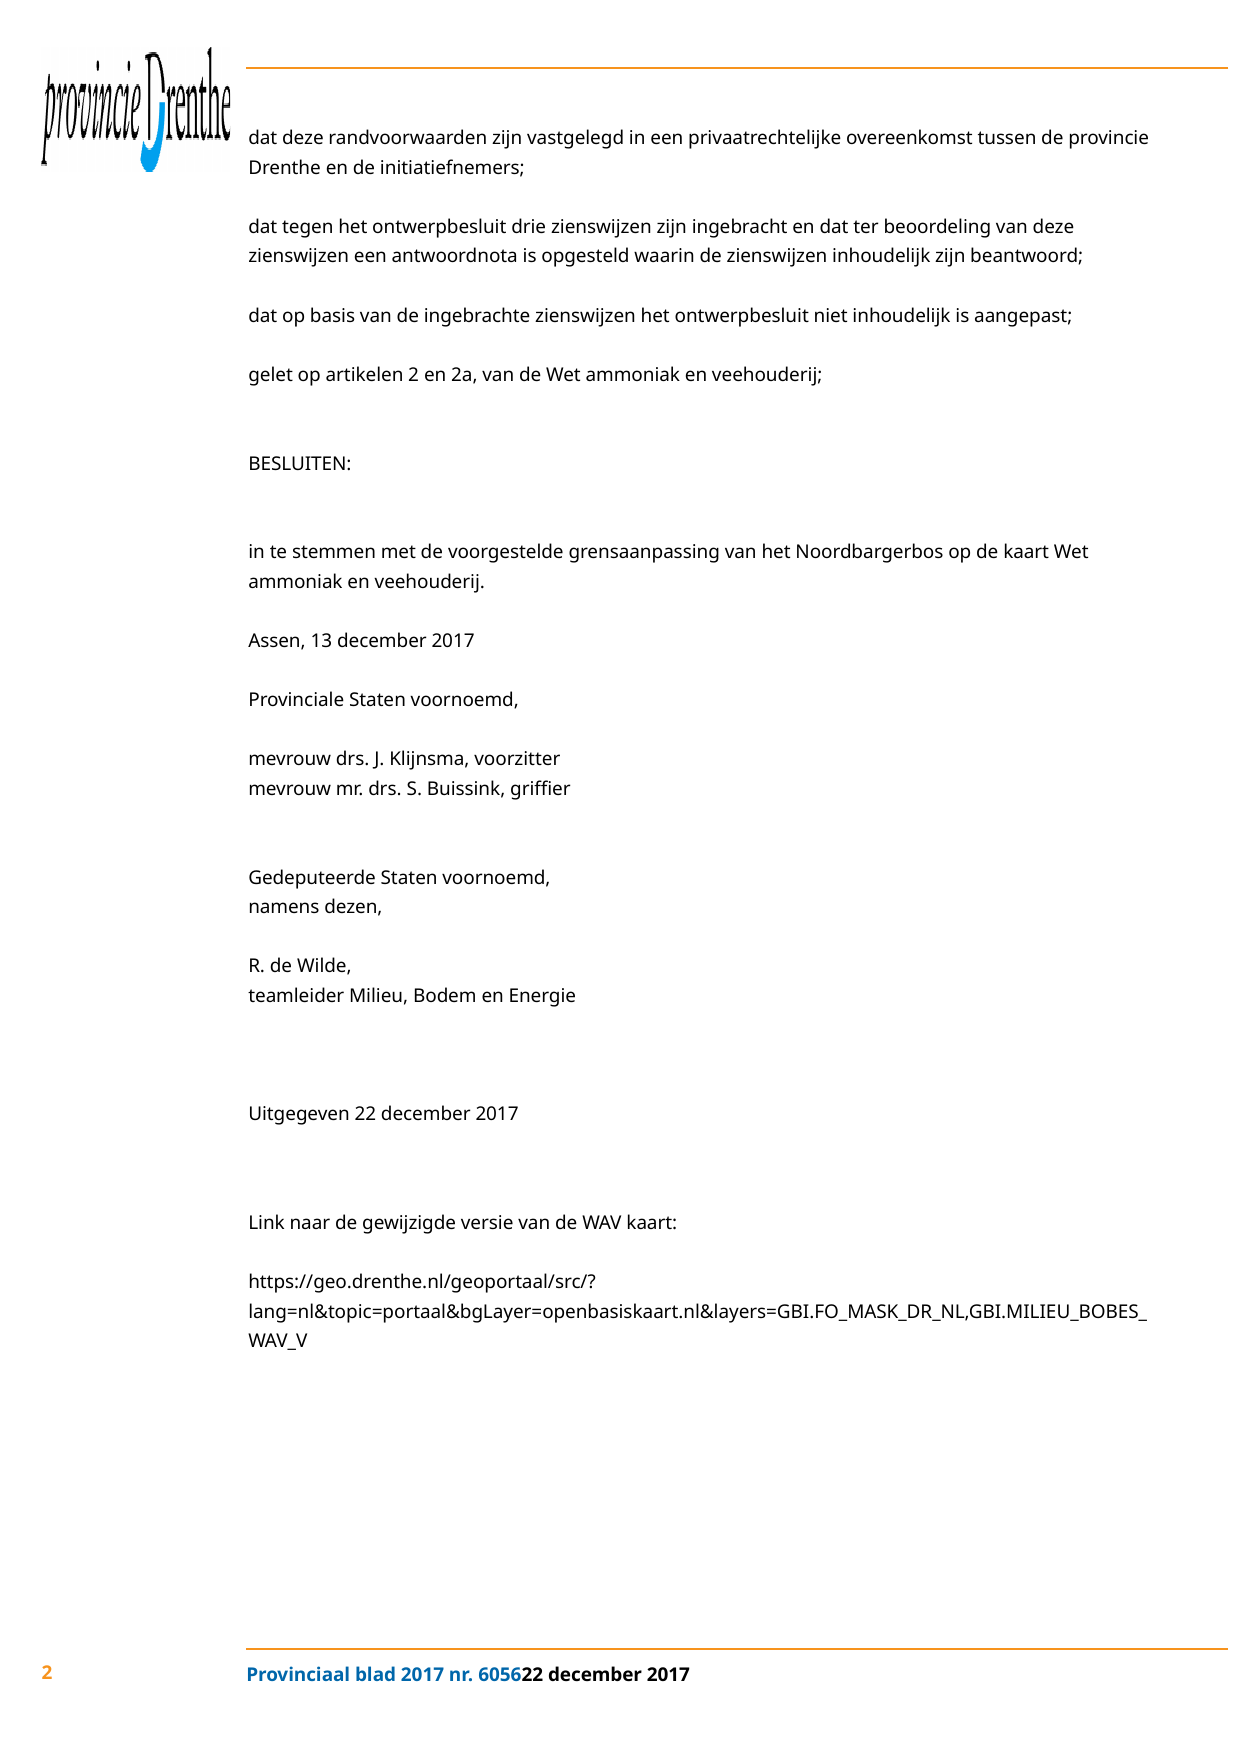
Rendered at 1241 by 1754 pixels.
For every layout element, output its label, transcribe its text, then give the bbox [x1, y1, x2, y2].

text in te stemmen met de voorgestelde grensaanpassing van het Noordbargerbos op de kaart Wet ammoniak en veehouderij. [248, 538, 1152, 594]
text Provinciale Staten voornoemd, [248, 686, 1152, 712]
text BESLUITEN: [248, 450, 1152, 476]
text dat tegen het ontwerpbesluit drie zienswijzen zijn ingebracht en dat ter beoordeling van deze zienswijzen een antwoordnota is opgesteld waarin de zienswijzen inhoudelijk zijn beantwoord; [248, 213, 1152, 268]
text teamleider Milieu, Bodem en Energie [248, 982, 1152, 1008]
text R. de Wilde, [248, 953, 1152, 978]
text https://geo.drenthe.nl/geoportaal/src/?lang=nl&topic=portaal&bgLayer=openbasiskaart.nl&layers=GBI.FO_MASK_DR_NL,GBI.MILIEU_BOBES_WAV_V [248, 1268, 1152, 1353]
text dat deze randvoorwaarden zijn vastgelegd in een privaatrechtelijke overeenkomst tussen de provincie Drenthe en de initiatiefnemers; [248, 124, 1152, 180]
text mevrouw mr. drs. S. Buissink, griffier [248, 775, 1152, 801]
text gelet op artikelen 2 en 2a, van de Wet ammoniak en veehouderij; [248, 361, 1152, 387]
text dat op basis van de ingebrachte zienswijzen het ontwerpbesluit niet inhoudelijk is aangepast; [248, 302, 1152, 328]
text namens dezen, [248, 893, 1152, 919]
text Assen, 13 december 2017 [248, 627, 1152, 653]
picture [41, 47, 231, 172]
text Gedeputeerde Staten voornoemd, [248, 864, 1152, 890]
text Uitgegeven 22 december 2017 [248, 1101, 1152, 1126]
text mevrouw drs. J. Klijnsma, voorzitter [248, 746, 1152, 771]
text Link naar de gewijzigde versie van de WAV kaart: [248, 1209, 1152, 1235]
